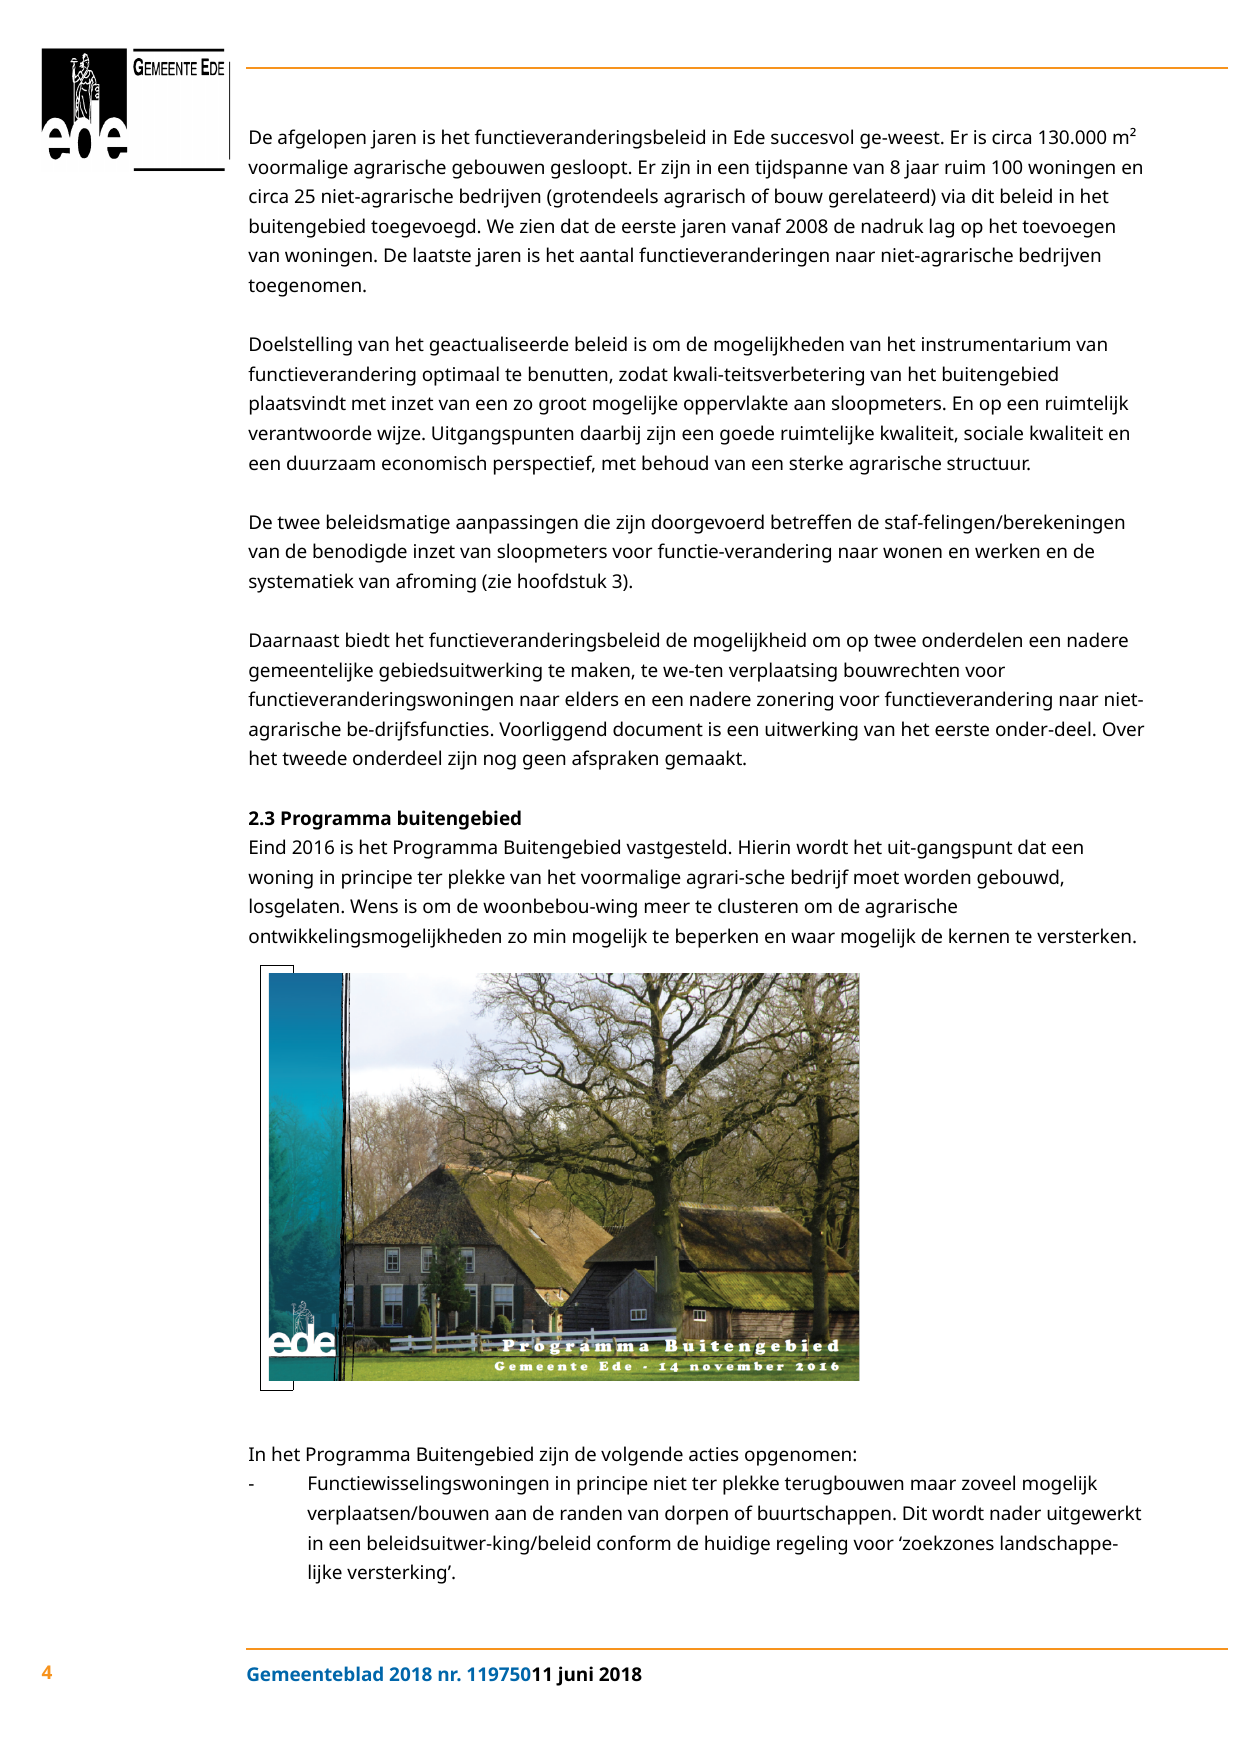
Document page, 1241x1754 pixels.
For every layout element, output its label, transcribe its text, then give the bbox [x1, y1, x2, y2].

picture [268, 973, 860, 1381]
text In het Programma Buitengebied zijn de volgende acties opgenomen: [248, 1441, 1152, 1467]
text Eind 2016 is het Programma Buitengebied vastgesteld. Hierin wordt het uit-gangspunt dat een woning in principe ter plekke van het voormalige agrari-sche bedrijf moet worden gebouwd, losgelaten. Wens is om de woonbebou-wing meer te clusteren om de agrarische ontwikkelingsmogelijkheden zo min mogelijk te beperken en waar mogelijk de kernen te versterken. [248, 834, 1152, 949]
picture [41, 47, 231, 172]
text Doelstelling van het geactualiseerde beleid is om de mogelijkheden van het instrumentarium van functieverandering optimaal te benutten, zodat kwali-teitsverbetering van het buitengebied plaatsvindt met inzet van een zo groot mogelijke oppervlakte aan sloopmeters. En op een ruimtelijk verantwoorde wijze. Uitgangspunten daarbij zijn een goede ruimtelijke kwaliteit, sociale kwaliteit en een duurzaam economisch perspectief, met behoud van een sterke agrarische structuur. [248, 331, 1152, 476]
text De afgelopen jaren is het functieveranderingsbeleid in Ede succesvol ge-weest. Er is circa 130.000 m² voormalige agrarische gebouwen gesloopt. Er zijn in een tijdspanne van 8 jaar ruim 100 woningen en circa 25 niet-agrarische bedrijven (grotendeels agrarisch of bouw gerelateerd) via dit beleid in het buitengebied toegevoegd. We zien dat de eerste jaren vanaf 2008 de nadruk lag op het toevoegen van woningen. De laatste jaren is het aantal functieveranderingen naar niet-agrarische bedrijven toegenomen. [248, 124, 1152, 298]
text 2.3 Programma buitengebied [248, 805, 1152, 831]
text Daarnaast biedt het functieveranderingsbeleid de mogelijkheid om op twee onderdelen een nadere gemeentelijke gebiedsuitwerking te maken, te we-ten verplaatsing bouwrechten voor functieveranderingswoningen naar elders en een nadere zonering voor functieverandering naar niet-agrarische be-drijfsfuncties. Voorliggend document is een uitwerking van het eerste onder-deel. Over het tweede onderdeel zijn nog geen afspraken gemaakt. [248, 627, 1152, 771]
text De twee beleidsmatige aanpassingen die zijn doorgevoerd betreffen de staf-felingen/berekeningen van de benodigde inzet van sloopmeters voor functie-verandering naar wonen en werken en de systematiek van afroming (zie hoofdstuk 3). [248, 509, 1152, 594]
list Functiewisselingswoningen in principe niet ter plekke terugbouwen maar zoveel mogelijk verplaatsen/bouwen aan de randen van dorpen of buurtschappen. Dit wordt nader uitgewerkt in een beleidsuitwer-king/beleid conform de huidige regeling voor ‘zoekzones landschappe-lijke versterking’. [248, 1471, 1152, 1585]
